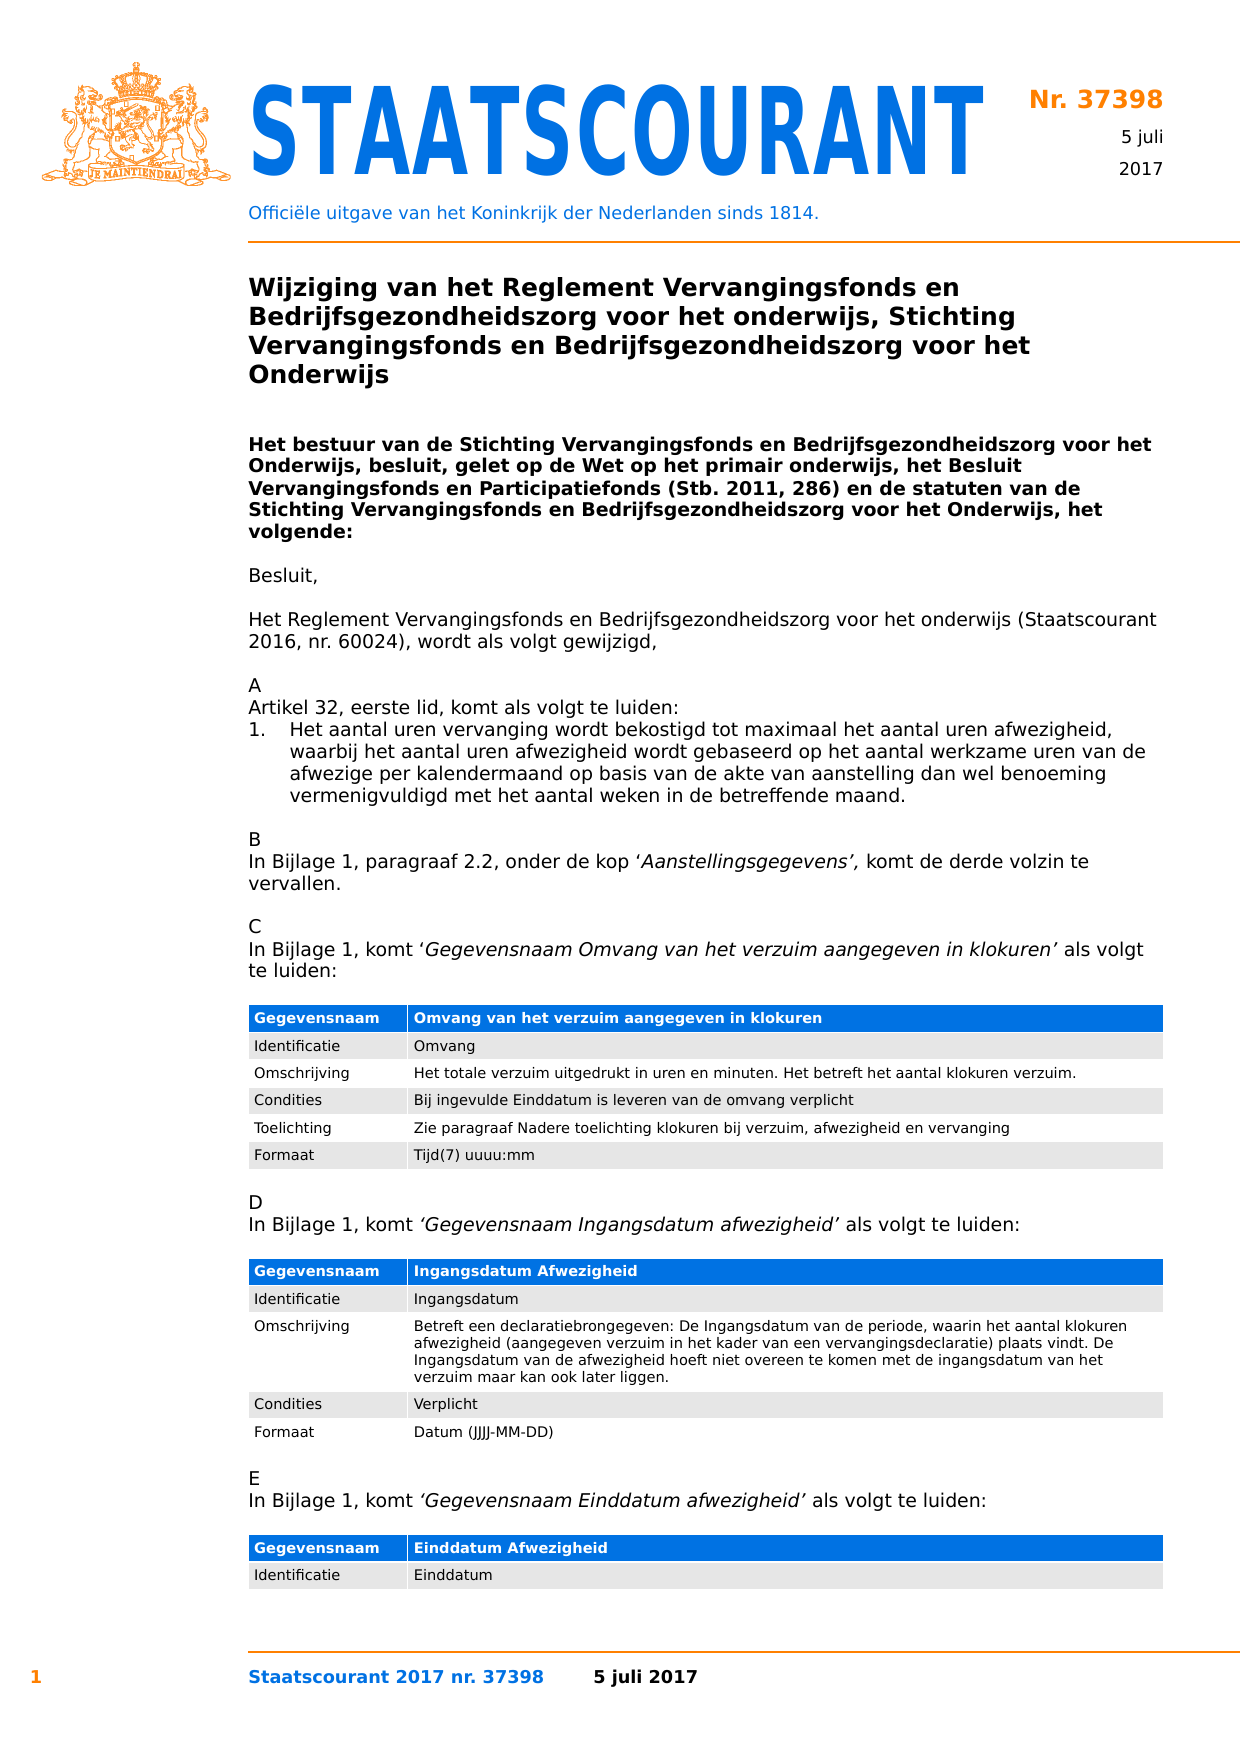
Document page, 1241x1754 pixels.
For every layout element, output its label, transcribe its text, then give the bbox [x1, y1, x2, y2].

table_cell Identificatie [249, 1286, 407, 1312]
table_cell Omschrijving [249, 1313, 407, 1391]
text B [248, 829, 1163, 851]
text C [248, 916, 1163, 938]
text Artikel 32, eerste lid, komt als volgt te luiden: [248, 697, 1163, 719]
table_header Ingangsdatum Afwezigheid [408, 1259, 1163, 1285]
table_cell Betreft een declaratiebrongegeven: De Ingangsdatum van de periode, waarin het aantal klokuren afwezigheid (aangegeven verzuim in het kader van een vervangingsdeclaratie) plaats vindt. De Ingangsdatum van de afwezigheid hoeft niet overeen te komen met de ingangsdatum van het verzuim maar kan ook later liggen. [408, 1313, 1163, 1391]
text In Bijlage 1, komt ‘Gegevensnaam Einddatum afwezigheid’ als volgt te luiden: [248, 1490, 1163, 1512]
table_cell Omschrijving [249, 1060, 407, 1086]
table_cell Omvang [408, 1033, 1163, 1059]
text Het bestuur van de Stichting Vervangingsfonds en Bedrijfsgezondheidszorg voor het Onderwijs, besluit, gelet op de Wet op het primair onderwijs, het Besluit Vervangingsfonds en Participatiefonds (Stb. 2011, 286) en de statuten van de Stichting Vervangingsfonds en Bedrijfsgezondheidszorg voor het Onderwijs, het volgende: [248, 433, 1163, 543]
picture [41, 62, 231, 186]
table_cell Toelichting [249, 1115, 407, 1141]
text 1. Het aantal uren vervanging wordt bekostigd tot maximaal het aantal uren afwezigheid, waarbij het aantal uren afwezigheid wordt gebaseerd op het aantal werkzame uren van de afwezige per kalendermaand op basis van de akte van aanstelling dan wel benoeming vermenigvuldigd met het aantal weken in de betreffende maand. [248, 719, 1163, 807]
table_cell Ingangsdatum [408, 1286, 1163, 1312]
table_cell Officiële uitgave van het Koninkrijk der Nederlanden sinds 1814. [248, 203, 1240, 241]
table_cell Formaat [249, 1142, 407, 1169]
table_header Einddatum Afwezigheid [408, 1535, 1163, 1561]
table_header Gegevensnaam [249, 1005, 407, 1032]
text In Bijlage 1, komt ‘Gegevensnaam Omvang van het verzuim aangegeven in klokuren’ als volgt te luiden: [248, 938, 1163, 982]
text A [248, 675, 1163, 697]
text D [248, 1192, 1163, 1213]
text Het Reglement Vervangingsfonds en Bedrijfsgezondheidszorg voor het onderwijs (Staatscourant 2016, nr. 60024), wordt als volgt gewijzigd, [248, 609, 1163, 653]
text In Bijlage 1, komt ‘Gegevensnaam Ingangsdatum afwezigheid’ als volgt te luiden: [248, 1213, 1163, 1236]
subtitle Wijziging van het Reglement Vervangingsfonds en Bedrijfsgezondheidszorg voor het onderwijs, Stichting Vervangingsfonds en Bedrijfsgezondheidszorg voor het Onderwijs [248, 273, 1163, 390]
table_cell Condities [249, 1088, 407, 1114]
table_cell 2017 [998, 153, 1240, 203]
table_cell Condities [249, 1392, 407, 1418]
table_cell Identificatie [249, 1033, 407, 1059]
table_header Nr. 37398 [998, 62, 1240, 121]
text E [248, 1468, 1163, 1490]
table_cell Identificatie [249, 1563, 407, 1589]
table_header Gegevensnaam [249, 1259, 407, 1285]
table_cell Einddatum [408, 1563, 1163, 1589]
table_cell Datum (JJJJ-MM-DD) [408, 1419, 1163, 1445]
table_header [25, 62, 248, 241]
table_header Gegevensnaam [249, 1535, 407, 1561]
table_cell Bij ingevulde Einddatum is leveren van de omvang verplicht [408, 1088, 1163, 1114]
table_cell 5 juli [998, 121, 1240, 153]
table_cell Verplicht [408, 1392, 1163, 1418]
table_cell Het totale verzuim uitgedrukt in uren en minuten. Het betreft het aantal klokuren verzuim. [408, 1060, 1163, 1086]
table_cell Tijd(7) uuuu:mm [408, 1142, 1163, 1169]
text Besluit, [248, 565, 1163, 587]
table_cell Formaat [249, 1419, 407, 1445]
table_cell Zie paragraaf Nadere toelichting klokuren bij verzuim, afwezigheid en vervanging [408, 1115, 1163, 1141]
table_header STAATSCOURANT [248, 62, 998, 203]
text In Bijlage 1, paragraaf 2.2, onder de kop ‘Aanstellingsgegevens’, komt de derde volzin te vervallen. [248, 851, 1163, 894]
table_header Omvang van het verzuim aangegeven in klokuren [408, 1005, 1163, 1032]
